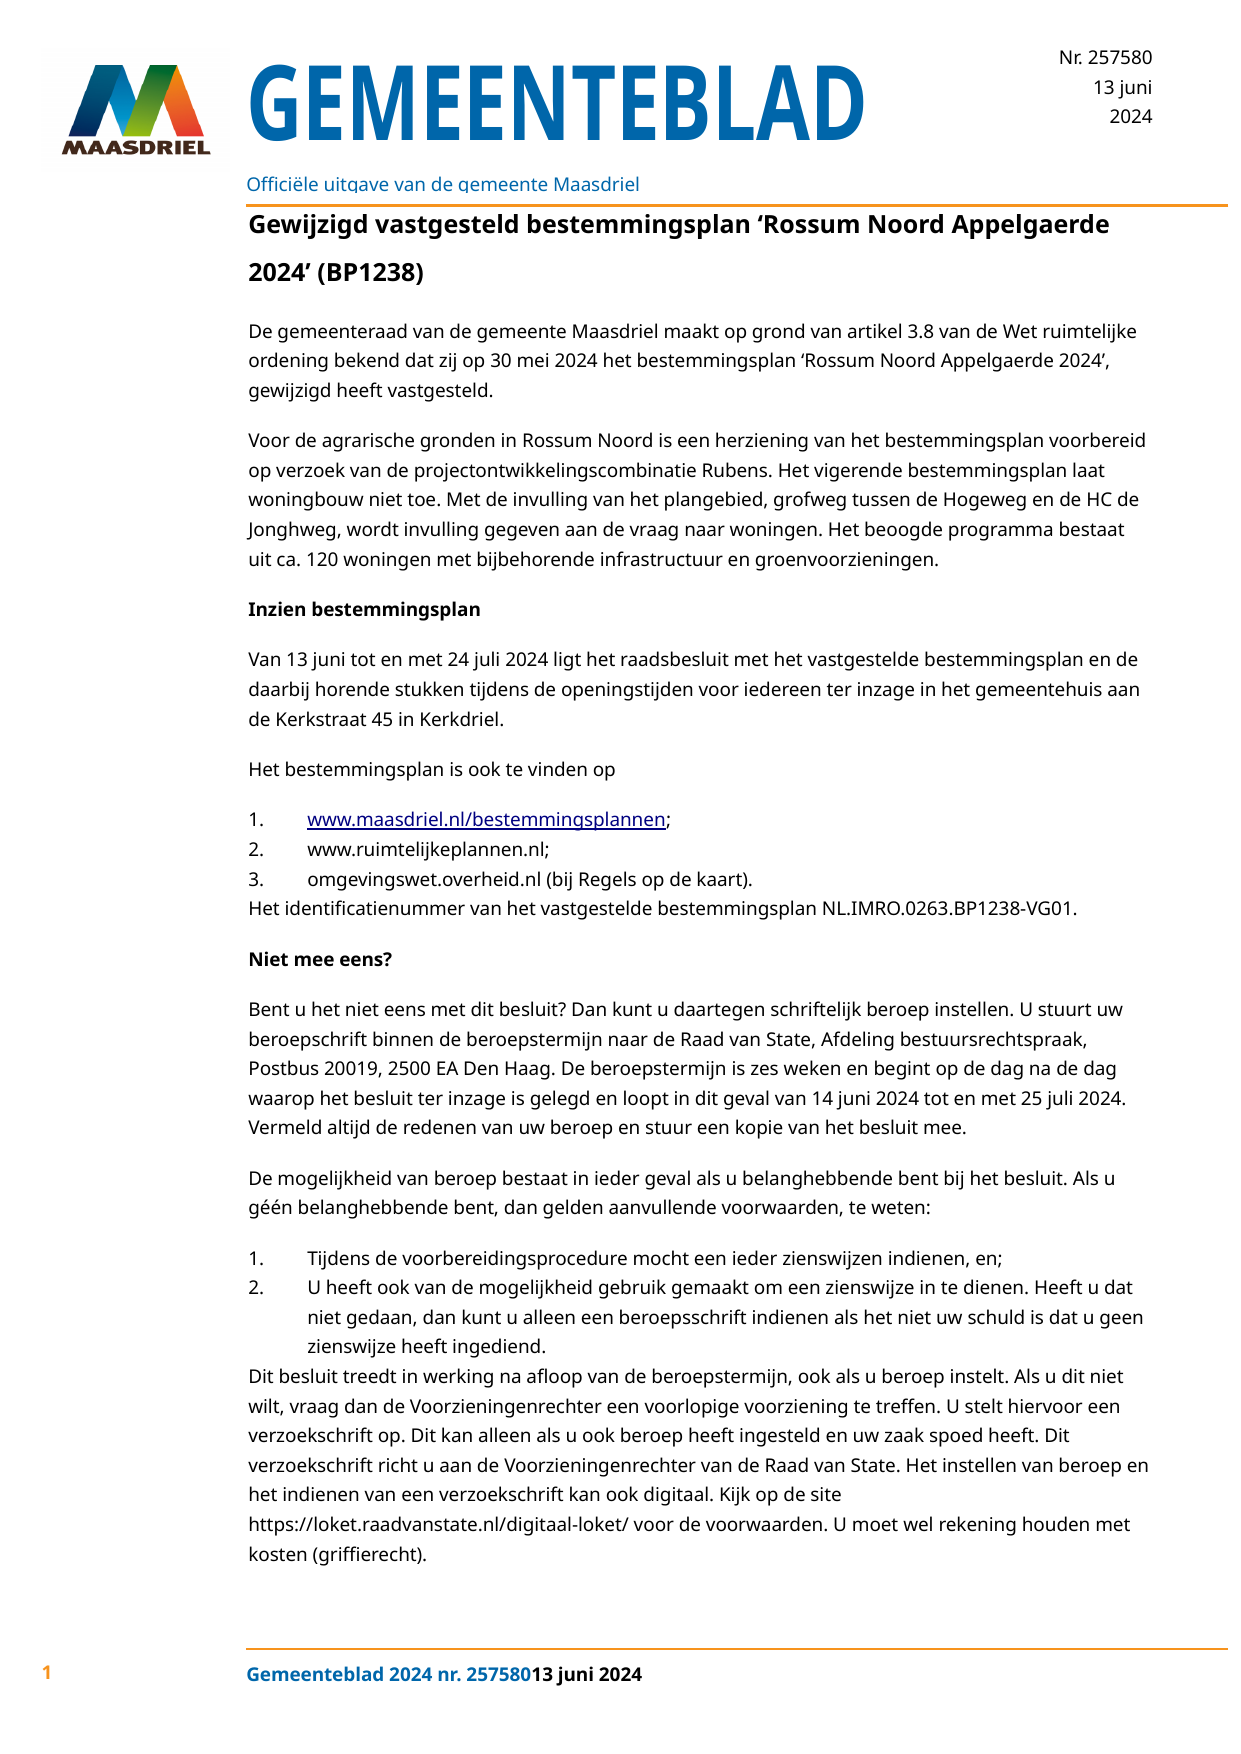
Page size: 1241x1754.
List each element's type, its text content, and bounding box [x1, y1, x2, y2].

text Gewijzigd vastgesteld bestemmingsplan ‘Rossum Noord Appelgaerde 2024’ (BP1238) [248, 207, 1152, 288]
list omgevingswet.overheid.nl (bij Regels op de kaart). [248, 866, 1152, 892]
text Voor de agrarische gronden in Rossum Noord is een herziening van het bestemmingsplan voorbereid op verzoek van de projectontwikkelingscombinatie Rubens. Het vigerende bestemmingsplan laat woningbouw niet toe. Met de invulling van het plangebied, grofweg tussen de Hogeweg en de HC de Jonghweg, wordt invulling gegeven aan de vraag naar woningen. Het beoogde programma bestaat uit ca. 120 woningen met bijbehorende infrastructuur en groenvoorzieningen. [248, 427, 1152, 572]
text Het identificatienummer van het vastgestelde bestemmingsplan NL.IMRO.0263.BP1238-VG01. [248, 895, 1152, 921]
text De mogelijkheid van beroep bestaat in ieder geval als u belanghebbende bent bij het besluit. Als u géén belanghebbende bent, dan gelden aanvullende voorwaarden, te weten: [248, 1165, 1152, 1220]
text De gemeenteraad van de gemeente Maasdriel maakt op grond van artikel 3.8 van de Wet ruimtelijke ordening bekend dat zij op 30 mei 2024 het bestemmingsplan ‘Rossum Noord Appelgaerde 2024’, gewijzigd heeft vastgesteld. [248, 318, 1152, 403]
text Bent u het niet eens met dit besluit? Dan kunt u daartegen schriftelijk beroep instellen. U stuurt uw beroepschrift binnen de beroepstermijn naar de Raad van State, Afdeling bestuursrechtspraak, Postbus 20019, 2500 EA Den Haag. De beroepstermijn is zes weken en begint op de dag na de dag waarop het besluit ter inzage is gelegd en loopt in dit geval van 14 juni 2024 tot en met 25 juli 2024. Vermeld altijd de redenen van uw beroep en stuur een kopie van het besluit mee. [248, 996, 1152, 1140]
list www.maasdriel.nl/bestemmingsplannen; [248, 807, 1152, 832]
text Het bestemmingsplan is ook te vinden op [248, 756, 1152, 782]
list Tijdens de voorbereidingsprocedure mocht een ieder zienswijzen indienen, en; [248, 1245, 1152, 1271]
text Niet mee eens? [248, 946, 1152, 972]
list U heeft ook van de mogelijkheid gebruik gemaakt om een zienswijze in te dienen. Heeft u dat niet gedaan, dan kunt u alleen een beroepsschrift indienen als het niet uw schuld is dat u geen zienswijze heeft ingediend. [248, 1274, 1152, 1359]
list www.ruimtelijkeplannen.nl; [248, 836, 1152, 862]
text Van 13 juni tot en met 24 juli 2024 ligt het raadsbesluit met het vastgestelde bestemmingsplan en de daarbij horende stukken tijdens de openingstijden voor iedereen ter inzage in het gemeentehuis aan de Kerkstraat 45 in Kerkdriel. [248, 647, 1152, 732]
picture [41, 47, 231, 172]
text Inzien bestemmingsplan [248, 596, 1152, 622]
text Dit besluit treedt in werking na afloop van de beroepstermijn, ook als u beroep instelt. Als u dit niet wilt, vraag dan de Voorzieningenrechter een voorlopige voorziening te treffen. U stelt hiervoor een verzoekschrift op. Dit kan alleen als u ook beroep heeft ingesteld en uw zaak spoed heeft. Dit verzoekschrift richt u aan de Voorzieningenrechter van de Raad van State. Het instellen van beroep en het indienen van een verzoekschrift kan ook digitaal. Kijk op de site https://loket.raadvanstate.nl/digitaal-loket/ voor de voorwaarden. U moet wel rekening houden met kosten (griffierecht). [248, 1363, 1152, 1567]
